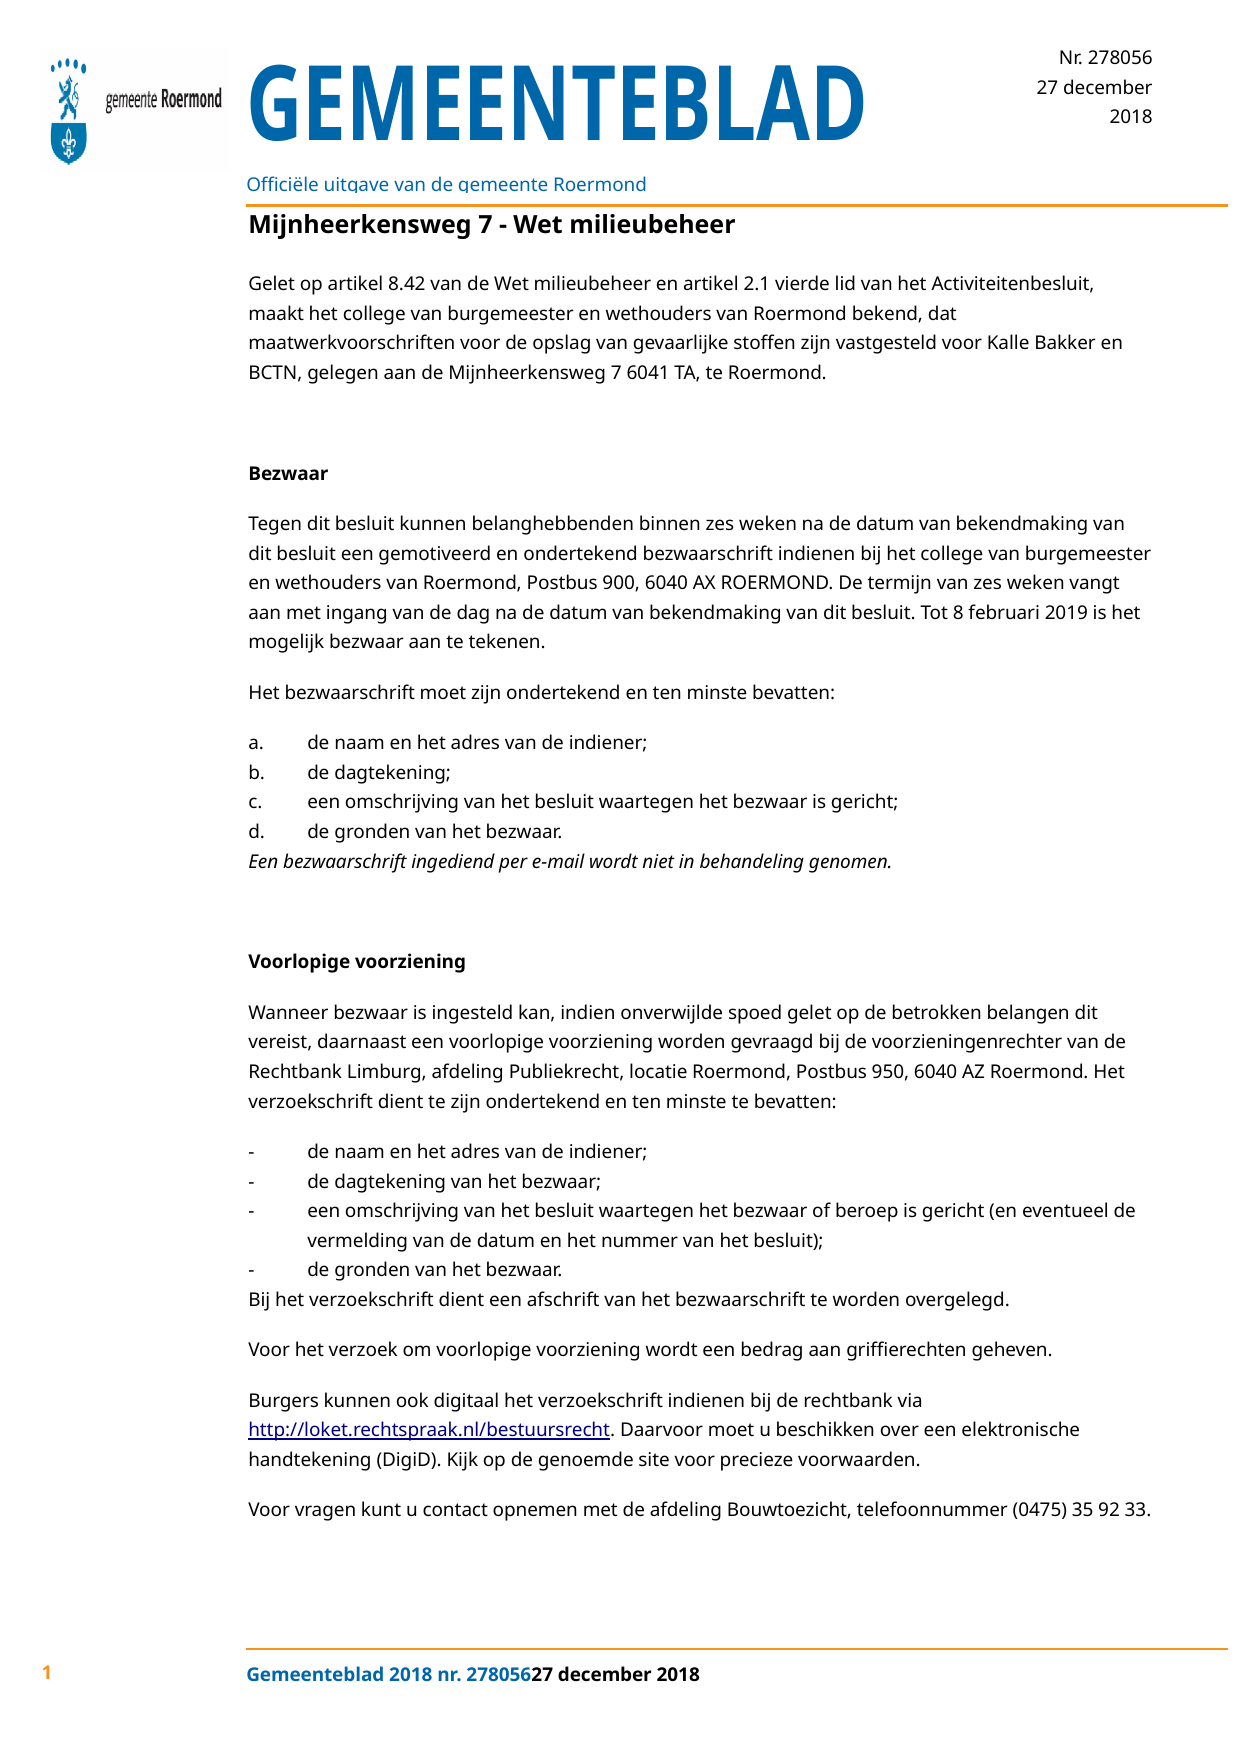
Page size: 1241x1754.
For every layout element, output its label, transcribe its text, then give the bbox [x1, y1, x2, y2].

text Gelet op artikel 8.42 van de Wet milieubeheer en artikel 2.1 vierde lid van het Activiteitenbesluit, maakt het college van burgemeester en wethouders van Roermond bekend, dat maatwerkvoorschriften voor de opslag van gevaarlijke stoffen zijn vastgesteld voor Kalle Bakker en BCTN, gelegen aan de Mijnheerkensweg 7 6041 TA, te Roermond. [248, 270, 1152, 385]
list de dagtekening; [248, 759, 1152, 785]
list de gronden van het bezwaar. [248, 818, 1152, 844]
picture [41, 47, 231, 172]
text Het bezwaarschrift moet zijn ondertekend en ten minste bevatten: [248, 679, 1152, 705]
text Bij het verzoekschrift dient een afschrift van het bezwaarschrift te worden overgelegd. [248, 1286, 1152, 1312]
list de naam en het adres van de indiener; [248, 729, 1152, 755]
text Voor vragen kunt u contact opnemen met de afdeling Bouwtoezicht, telefoonnummer (0475) 35 92 33. [248, 1497, 1152, 1522]
text Voor het verzoek om voorlopige voorziening wordt een bedrag aan griffierechten geheven. [248, 1337, 1152, 1362]
list de gronden van het bezwaar. [248, 1257, 1152, 1282]
text Voorlopige voorziening [248, 949, 1152, 974]
list de dagtekening van het bezwaar; [248, 1168, 1152, 1193]
text Burgers kunnen ook digitaal het verzoekschrift indienen bij de rechtbank via http://loket.rechtspraak.nl/bestuursrecht. Daarvoor moet u beschikken over een elektronische handtekening (DigiD). Kijk op de genoemde site voor precieze voorwaarden. [248, 1387, 1152, 1472]
list een omschrijving van het besluit waartegen het bezwaar is gericht; [248, 789, 1152, 814]
text Bezwaar [248, 460, 1152, 486]
text Een bezwaarschrift ingediend per e-mail wordt niet in behandeling genomen. [248, 848, 1152, 873]
list een omschrijving van het besluit waartegen het bezwaar of beroep is gericht (en eventueel de vermelding van de datum en het nummer van het besluit); [248, 1197, 1152, 1253]
text Mijnheerkensweg 7 - Wet milieubeheer [248, 207, 1152, 241]
list de naam en het adres van de indiener; [248, 1138, 1152, 1164]
text Tegen dit besluit kunnen belanghebbenden binnen zes weken na de datum van bekendmaking van dit besluit een gemotiveerd en ondertekend bezwaarschrift indienen bij het college van burgemeester en wethouders van Roermond, Postbus 900, 6040 AX ROERMOND. De termijn van zes weken vangt aan met ingang van de dag na de datum van bekendmaking van dit besluit. Tot 8 februari 2019 is het mogelijk bezwaar aan te tekenen. [248, 510, 1152, 654]
text Wanneer bezwaar is ingesteld kan, indien onverwijlde spoed gelet op de betrokken belangen dit vereist, daarnaast een voorlopige voorziening worden gevraagd bij de voorzieningenrechter van de Rechtbank Limburg, afdeling Publiekrecht, locatie Roermond, Postbus 950, 6040 AZ Roermond. Het verzoekschrift dient te zijn ondertekend en ten minste te bevatten: [248, 999, 1152, 1113]
